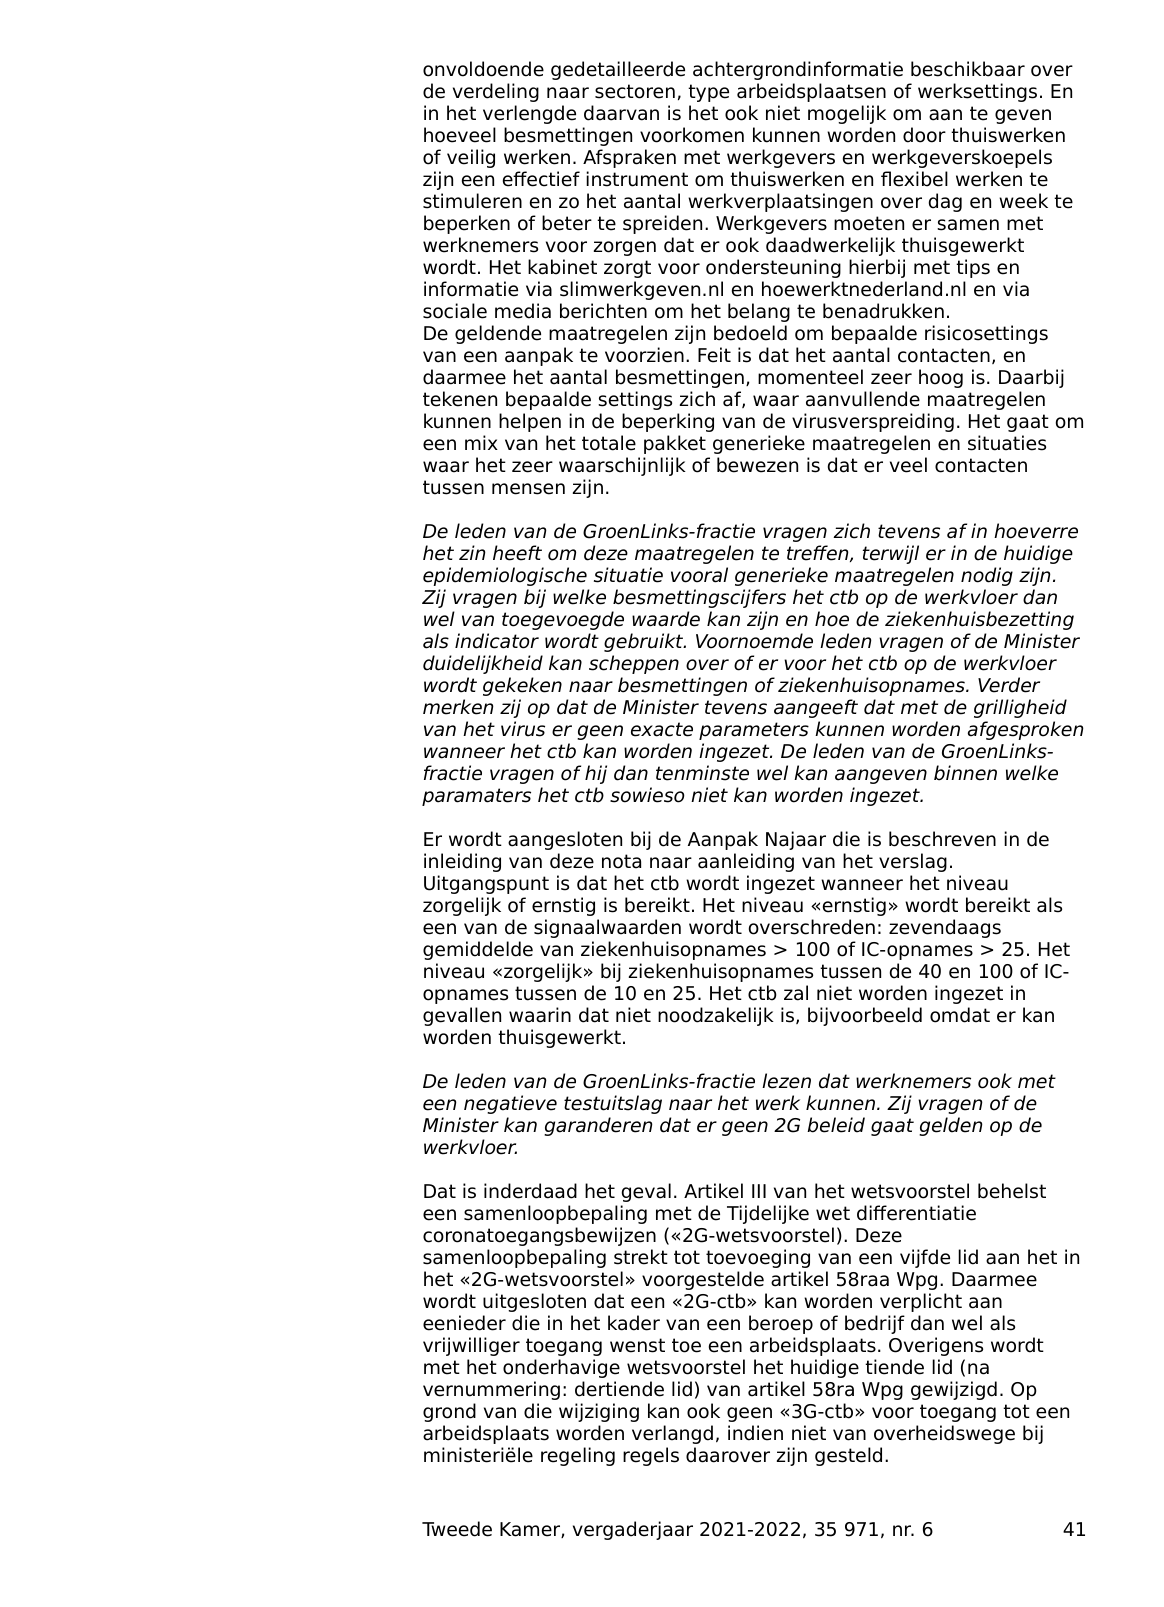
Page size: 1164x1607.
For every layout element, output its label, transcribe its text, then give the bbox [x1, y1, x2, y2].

text De leden van de GroenLinks-fractie lezen dat werknemers ook met een negatieve testuitslag naar het werk kunnen. Zij vragen of de Minister kan garanderen dat er geen 2G beleid gaat gelden op de werkvloer. [422, 1071, 1087, 1159]
text onvoldoende gedetailleerde achtergrondinformatie beschikbaar over de verdeling naar sectoren, type arbeidsplaatsen of werksettings. En in het verlengde daarvan is het ook niet mogelijk om aan te geven hoeveel besmettingen voorkomen kunnen worden door thuiswerken of veilig werken. Afspraken met werkgevers en werkgeverskoepels zijn een effectief instrument om thuiswerken en flexibel werken te stimuleren en zo het aantal werkverplaatsingen over dag en week te beperken of beter te spreiden. Werkgevers moeten er samen met werknemers voor zorgen dat er ook daadwerkelijk thuisgewerkt wordt. Het kabinet zorgt voor ondersteuning hierbij met tips en informatie via slimwerkgeven.nl en hoewerktnederland.nl en via sociale media berichten om het belang te benadrukken. [422, 59, 1087, 323]
text De leden van de GroenLinks-fractie vragen zich tevens af in hoeverre het zin heeft om deze maatregelen te treffen, terwijl er in de huidige epidemiologische situatie vooral generieke maatregelen nodig zijn. Zij vragen bij welke besmettingscijfers het ctb op de werkvloer dan wel van toegevoegde waarde kan zijn en hoe de ziekenhuisbezetting als indicator wordt gebruikt. Voornoemde leden vragen of de Minister duidelijkheid kan scheppen over of er voor het ctb op de werkvloer wordt gekeken naar besmettingen of ziekenhuisopnames. Verder merken zij op dat de Minister tevens aangeeft dat met de grilligheid van het virus er geen exacte parameters kunnen worden afgesproken wanneer het ctb kan worden ingezet. De leden van de GroenLinks-fractie vragen of hij dan tenminste wel kan aangeven binnen welke paramaters het ctb sowieso niet kan worden ingezet. [422, 521, 1087, 807]
text Dat is inderdaad het geval. Artikel III van het wetsvoorstel behelst een samenloopbepaling met de Tijdelijke wet differentiatie coronatoegangsbewijzen («2G-wetsvoorstel). Deze samenloopbepaling strekt tot toevoeging van een vijfde lid aan het in het «2G-wetsvoorstel» voorgestelde artikel 58raa Wpg. Daarmee wordt uitgesloten dat een «2G-ctb» kan worden verplicht aan eenieder die in het kader van een beroep of bedrijf dan wel als vrijwilliger toegang wenst toe een arbeidsplaats. Overigens wordt met het onderhavige wetsvoorstel het huidige tiende lid (na vernummering: dertiende lid) van artikel 58ra Wpg gewijzigd. Op grond van die wijziging kan ook geen «3G-ctb» voor toegang tot een arbeidsplaats worden verlangd, indien niet van overheidswege bij ministeriële regeling regels daarover zijn gesteld. [422, 1181, 1087, 1467]
text Er wordt aangesloten bij de Aanpak Najaar die is beschreven in de inleiding van deze nota naar aanleiding van het verslag. Uitgangspunt is dat het ctb wordt ingezet wanneer het niveau zorgelijk of ernstig is bereikt. Het niveau «ernstig» wordt bereikt als een van de signaalwaarden wordt overschreden: zevendaags gemiddelde van ziekenhuisopnames > 100 of IC-opnames > 25. Het niveau «zorgelijk» bij ziekenhuisopnames tussen de 40 en 100 of IC-opnames tussen de 10 en 25. Het ctb zal niet worden ingezet in gevallen waarin dat niet noodzakelijk is, bijvoorbeeld omdat er kan worden thuisgewerkt. [422, 829, 1087, 1048]
text De geldende maatregelen zijn bedoeld om bepaalde risicosettings van een aanpak te voorzien. Feit is dat het aantal contacten, en daarmee het aantal besmettingen, momenteel zeer hoog is. Daarbij tekenen bepaalde settings zich af, waar aanvullende maatregelen kunnen helpen in de beperking van de virusverspreiding. Het gaat om een mix van het totale pakket generieke maatregelen en situaties waar het zeer waarschijnlijk of bewezen is dat er veel contacten tussen mensen zijn. [422, 323, 1087, 499]
